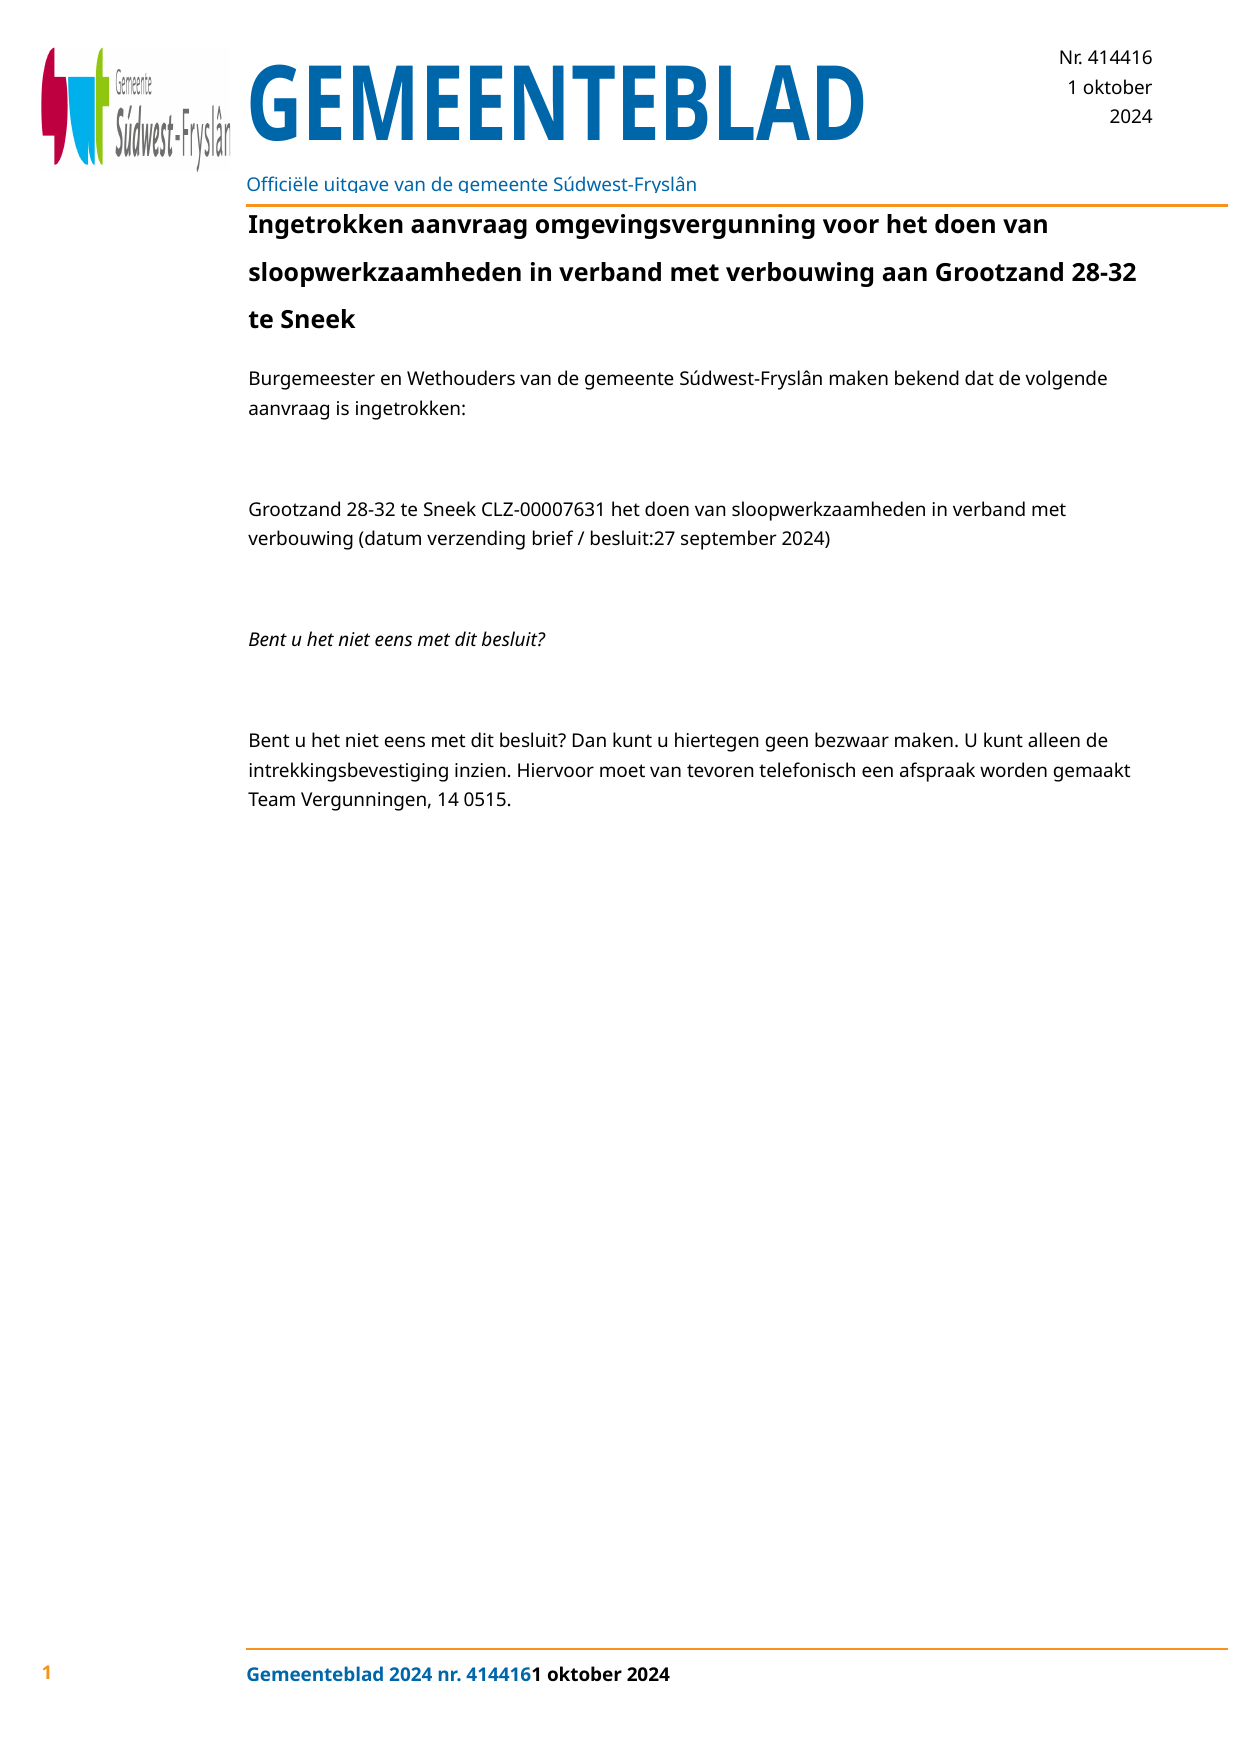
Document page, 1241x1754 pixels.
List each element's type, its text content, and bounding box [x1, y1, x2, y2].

text Bent u het niet eens met dit besluit? Dan kunt u hiertegen geen bezwaar maken. U kunt alleen de intrekkingsbevestiging inzien. Hiervoor moet van tevoren telefonisch een afspraak worden gemaakt Team Vergunningen, 14 0515. [248, 727, 1152, 812]
text Bent u het niet eens met dit besluit? [248, 626, 1152, 652]
text Ingetrokken aanvraag omgevingsvergunning voor het doen van sloopwerkzaamheden in verband met verbouwing aan Grootzand 28-32 te Sneek [248, 207, 1152, 336]
text Grootzand 28-32 te Sneek CLZ-00007631 het doen van sloopwerkzaamheden in verband met verbouwing (datum verzending brief / besluit:27 september 2024) [248, 496, 1152, 551]
picture [41, 47, 231, 172]
text Burgemeester en Wethouders van de gemeente Súdwest-Fryslân maken bekend dat de volgende aanvraag is ingetrokken: [248, 366, 1152, 421]
